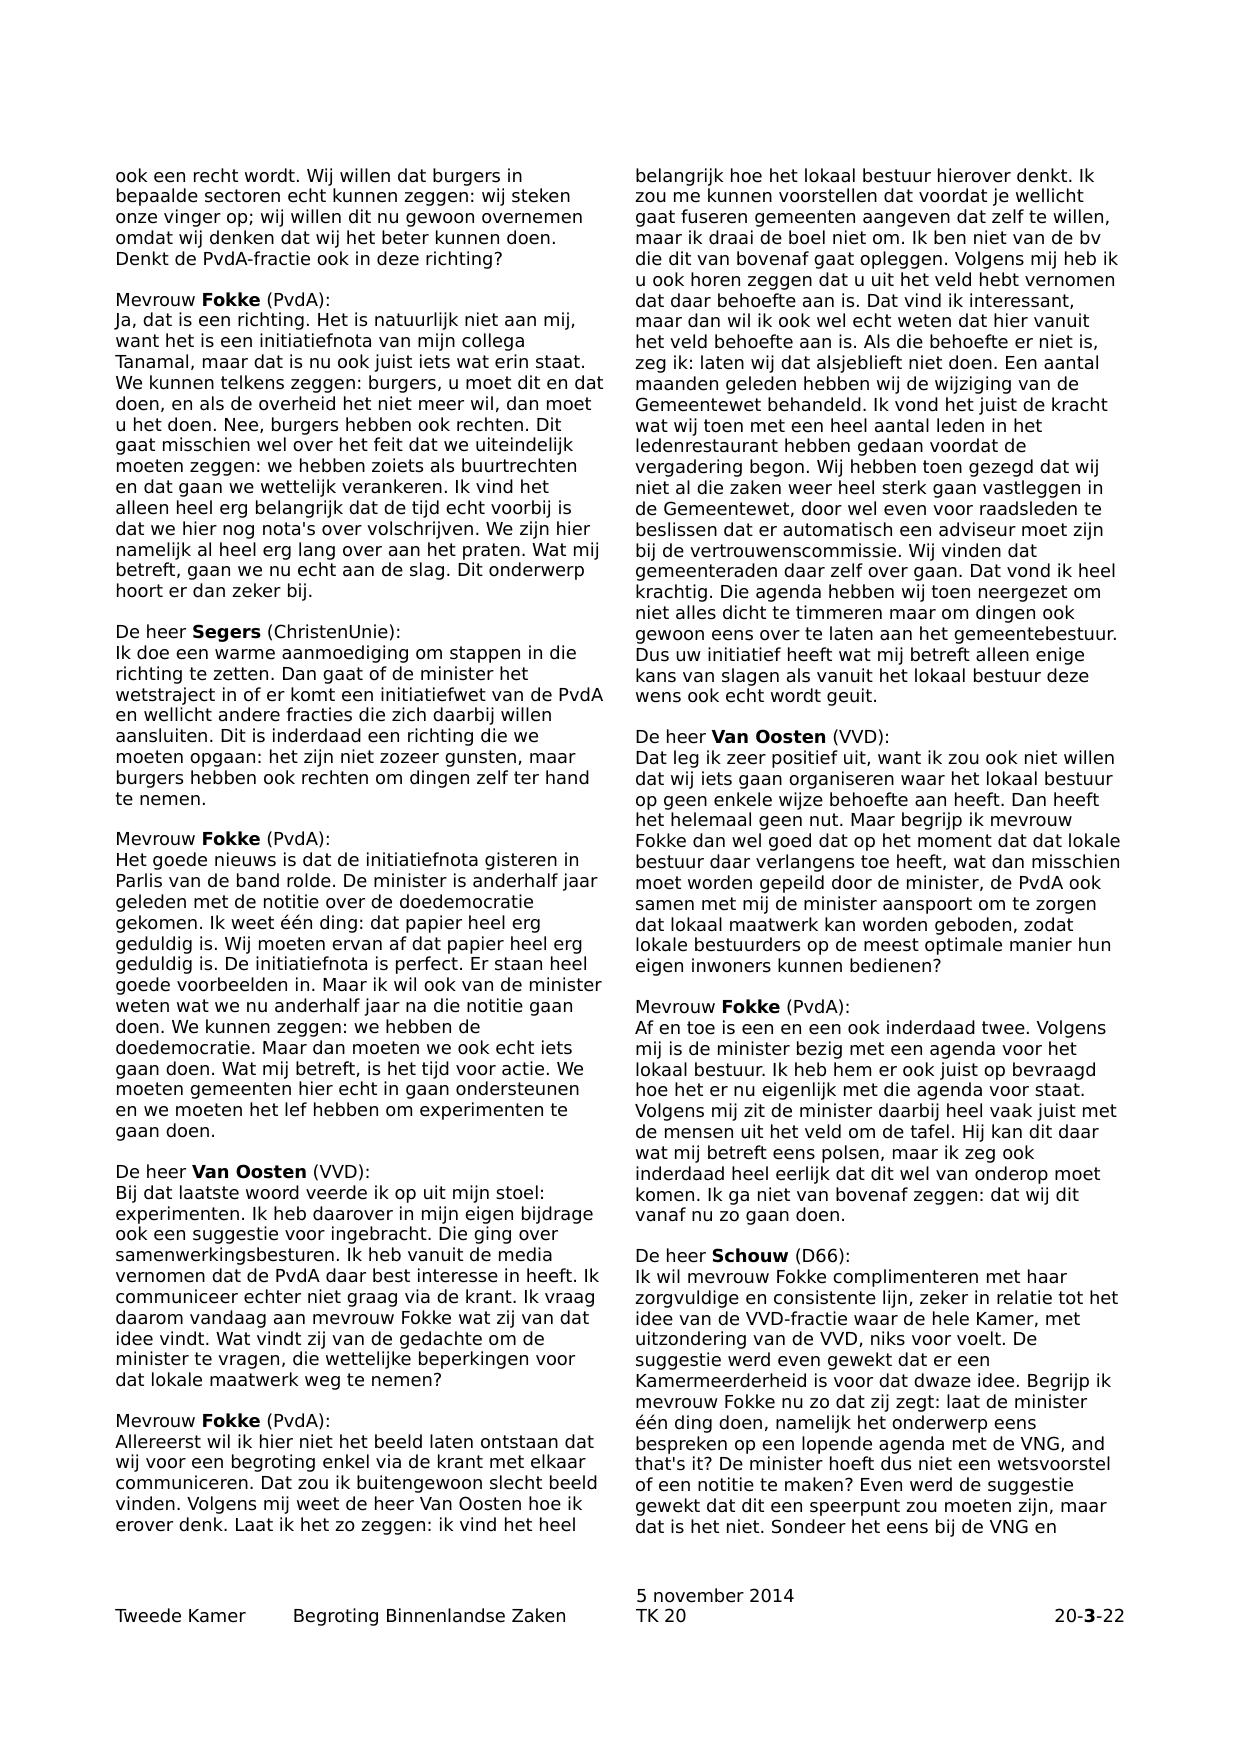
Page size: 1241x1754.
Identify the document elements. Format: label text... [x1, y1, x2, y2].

text De heer Segers (ChristenUnie): [115, 622, 605, 643]
text Ik doe een warme aanmoediging om stappen in die richting te zetten. Dan gaat of de minister het wetstraject in of er komt een initiatiefwet van de PvdA en wellicht andere fracties die zich daarbij willen aansluiten. Dit is inderdaad een richting die we moeten opgaan: het zijn niet zozeer gunsten, maar burgers hebben ook rechten om dingen zelf ter hand te nemen. [115, 643, 605, 809]
text Mevrouw Fokke (PvdA): [115, 289, 605, 310]
text Mevrouw Fokke (PvdA): [115, 829, 605, 850]
text Ja, dat is een richting. Het is natuurlijk niet aan mij, want het is een initiatiefnota van mijn collega Tanamal, maar dat is nu ook juist iets wat erin staat. We kunnen telkens zeggen: burgers, u moet dit en dat doen, en als de overheid het niet meer wil, dan moet u het doen. Nee, burgers hebben ook rechten. Dit gaat misschien wel over het feit dat we uiteindelijk moeten zeggen: we hebben zoiets als buurtrechten en dat gaan we wettelijk verankeren. Ik vind het alleen heel erg belangrijk dat de tijd echt voorbij is dat we hier nog nota's over volschrijven. We zijn hier namelijk al heel erg lang over aan het praten. Wat mij betreft, gaan we nu echt aan de slag. Dit onderwerp hoort er dan zeker bij. [115, 310, 605, 602]
text Ik wil mevrouw Fokke complimenteren met haar zorgvuldige en consistente lijn, zeker in relatie tot het idee van de VVD-fractie waar de hele Kamer, met uitzondering van de VVD, niks voor voelt. De suggestie werd even gewekt dat er een Kamermeerderheid is voor dat dwaze idee. Begrijp ik mevrouw Fokke nu zo dat zij zegt: laat de minister één ding doen, namelijk het onderwerp eens bespreken op een lopende agenda met de VNG, and that's it? De minister hoeft dus niet een wetsvoorstel of een notitie te maken? Even werd de suggestie gewekt dat dit een speerpunt zou moeten zijn, maar dat is het niet. Sondeer het eens bij de VNG en [635, 1267, 1125, 1537]
text De heer Schouw (D66): [635, 1246, 1125, 1267]
text Bij dat laatste woord veerde ik op uit mijn stoel: experimenten. Ik heb daarover in mijn eigen bijdrage ook een suggestie voor ingebracht. Die ging over samenwerkingsbesturen. Ik heb vanuit de media vernomen dat de PvdA daar best interesse in heeft. Ik communiceer echter niet graag via de krant. Ik vraag daarom vandaag aan mevrouw Fokke wat zij van dat idee vindt. Wat vindt zij van de gedachte om de minister te vragen, die wettelijke beperkingen voor dat lokale maatwerk weg te nemen? [115, 1182, 605, 1391]
text Dat leg ik zeer positief uit, want ik zou ook niet willen dat wij iets gaan organiseren waar het lokaal bestuur op geen enkele wijze behoefte aan heeft. Dan heeft het helemaal geen nut. Maar begrijp ik mevrouw Fokke dan wel goed dat op het moment dat dat lokale bestuur daar verlangens toe heeft, wat dan misschien moet worden gepeild door de minister, de PvdA ook samen met mij de minister aanspoort om te zorgen dat lokaal maatwerk kan worden geboden, zodat lokale bestuurders op de meest optimale manier hun eigen inwoners kunnen bedienen? [635, 748, 1125, 977]
text belangrijk hoe het lokaal bestuur hierover denkt. Ik zou me kunnen voorstellen dat voordat je wellicht gaat fuseren gemeenten aangeven dat zelf te willen, maar ik draai de boel niet om. Ik ben niet van de bv die dit van bovenaf gaat opleggen. Volgens mij heb ik u ook horen zeggen dat u uit het veld hebt vernomen dat daar behoefte aan is. Dat vind ik interessant, maar dan wil ik ook wel echt weten dat hier vanuit het veld behoefte aan is. Als die behoefte er niet is, zeg ik: laten wij dat alsjeblieft niet doen. Een aantal maanden geleden hebben wij de wijziging van de Gemeentewet behandeld. Ik vond het juist de kracht wat wij toen met een heel aantal leden in het ledenrestaurant hebben gedaan voordat de vergadering begon. Wij hebben toen gezegd dat wij niet al die zaken weer heel sterk gaan vastleggen in de Gemeentewet, door wel even voor raadsleden te beslissen dat er automatisch een adviseur moet zijn bij de vertrouwenscommissie. Wij vinden dat gemeenteraden daar zelf over gaan. Dat vond ik heel krachtig. Die agenda hebben wij toen neergezet om niet alles dicht te timmeren maar om dingen ook gewoon eens over te laten aan het gemeentebestuur. Dus uw initiatief heeft wat mij betreft alleen enige kans van slagen als vanuit het lokaal bestuur deze wens ook echt wordt geuit. [635, 165, 1125, 707]
text De heer Van Oosten (VVD): [115, 1162, 605, 1182]
text Af en toe is een en een ook inderdaad twee. Volgens mij is de minister bezig met een agenda voor het lokaal bestuur. Ik heb hem er ook juist op bevraagd hoe het er nu eigenlijk met die agenda voor staat. Volgens mij zit de minister daarbij heel vaak juist met de mensen uit het veld om de tafel. Hij kan dit daar wat mij betreft eens polsen, maar ik zeg ook inderdaad heel eerlijk dat dit wel van onderop moet komen. Ik ga niet van bovenaf zeggen: dat wij dit vanaf nu zo gaan doen. [635, 1018, 1125, 1226]
text De heer Van Oosten (VVD): [635, 727, 1125, 748]
text Het goede nieuws is dat de initiatiefnota gisteren in Parlis van de band rolde. De minister is anderhalf jaar geleden met de notitie over de doedemocratie gekomen. Ik weet één ding: dat papier heel erg geduldig is. Wij moeten ervan af dat papier heel erg geduldig is. De initiatiefnota is perfect. Er staan heel goede voorbeelden in. Maar ik wil ook van de minister weten wat we nu anderhalf jaar na die notitie gaan doen. We kunnen zeggen: we hebben de doedemocratie. Maar dan moeten we ook echt iets gaan doen. Wat mij betreft, is het tijd voor actie. We moeten gemeenten hier echt in gaan ondersteunen en we moeten het lef hebben om experimenten te gaan doen. [115, 850, 605, 1142]
text Allereerst wil ik hier niet het beeld laten ontstaan dat wij voor een begroting enkel via de krant met elkaar communiceren. Dat zou ik buitengewoon slecht beeld vinden. Volgens mij weet de heer Van Oosten hoe ik erover denk. Laat ik het zo zeggen: ik vind het heel [115, 1431, 605, 1536]
text Mevrouw Fokke (PvdA): [115, 1411, 605, 1431]
text ook een recht wordt. Wij willen dat burgers in bepaalde sectoren echt kunnen zeggen: wij steken onze vinger op; wij willen dit nu gewoon overnemen omdat wij denken dat wij het beter kunnen doen. Denkt de PvdA-fractie ook in deze richting? [115, 165, 605, 269]
text Mevrouw Fokke (PvdA): [635, 997, 1125, 1018]
